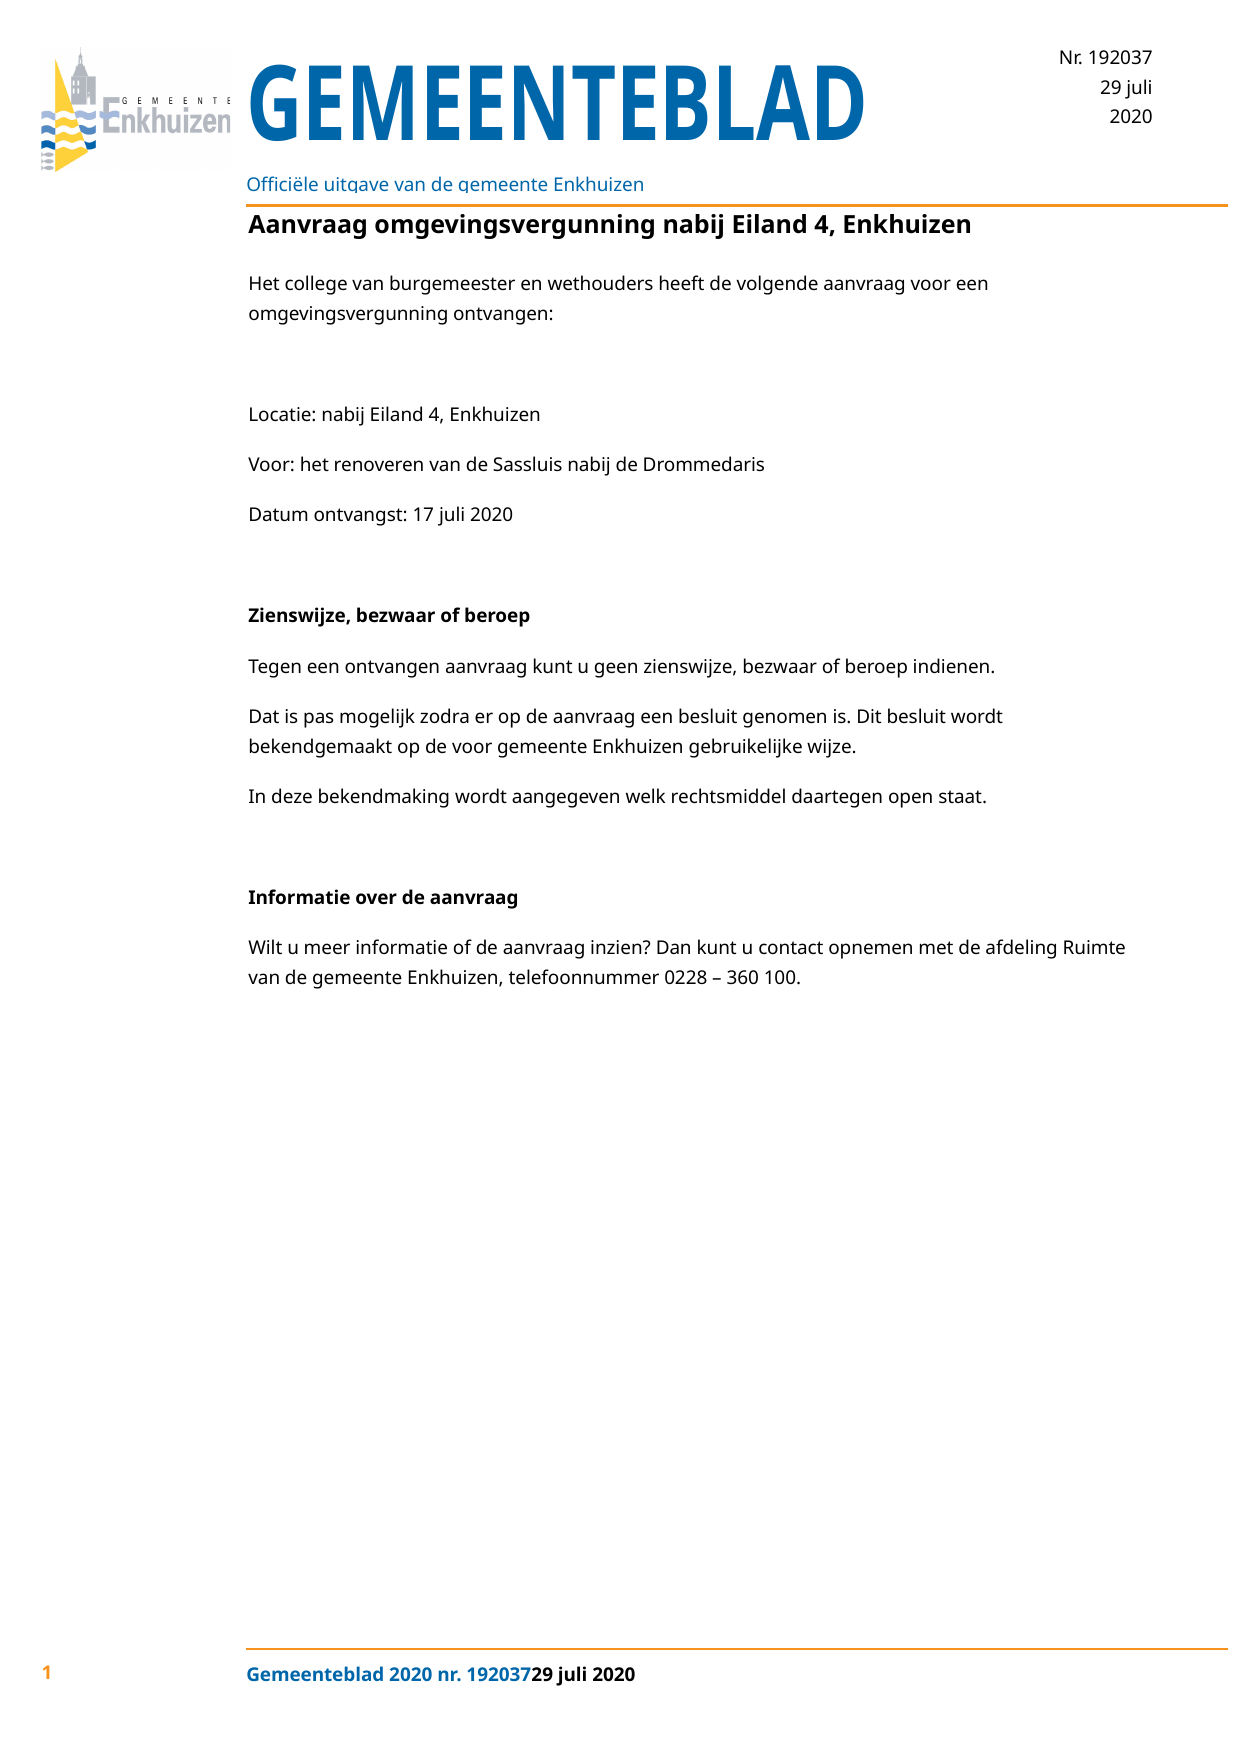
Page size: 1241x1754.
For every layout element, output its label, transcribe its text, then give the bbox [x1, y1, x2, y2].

text Dat is pas mogelijk zodra er op de aanvraag een besluit genomen is. Dit besluit wordt bekendgemaakt op de voor gemeente Enkhuizen gebruikelijke wijze. [248, 703, 1152, 758]
picture [41, 47, 231, 172]
text Aanvraag omgevingsvergunning nabij Eiland 4, Enkhuizen [248, 207, 1152, 241]
text Wilt u meer informatie of de aanvraag inzien? Dan kunt u contact opnemen met de afdeling Ruimte van de gemeente Enkhuizen, telefoonnummer 0228 – 360 100. [248, 934, 1152, 990]
text Informatie over de aanvraag [248, 884, 1152, 910]
text Datum ontvangst: 17 juli 2020 [248, 502, 1152, 527]
text Zienswijze, bezwaar of beroep [248, 602, 1152, 628]
text Voor: het renoveren van de Sassluis nabij de Drommedaris [248, 451, 1152, 477]
text Het college van burgemeester en wethouders heeft de volgende aanvraag voor een omgevingsvergunning ontvangen: [248, 270, 1152, 326]
text Locatie: nabij Eiland 4, Enkhuizen [248, 401, 1152, 426]
text Tegen een ontvangen aanvraag kunt u geen zienswijze, bezwaar of beroep indienen. [248, 653, 1152, 678]
text In deze bekendmaking wordt aangegeven welk rechtsmiddel daartegen open staat. [248, 783, 1152, 809]
